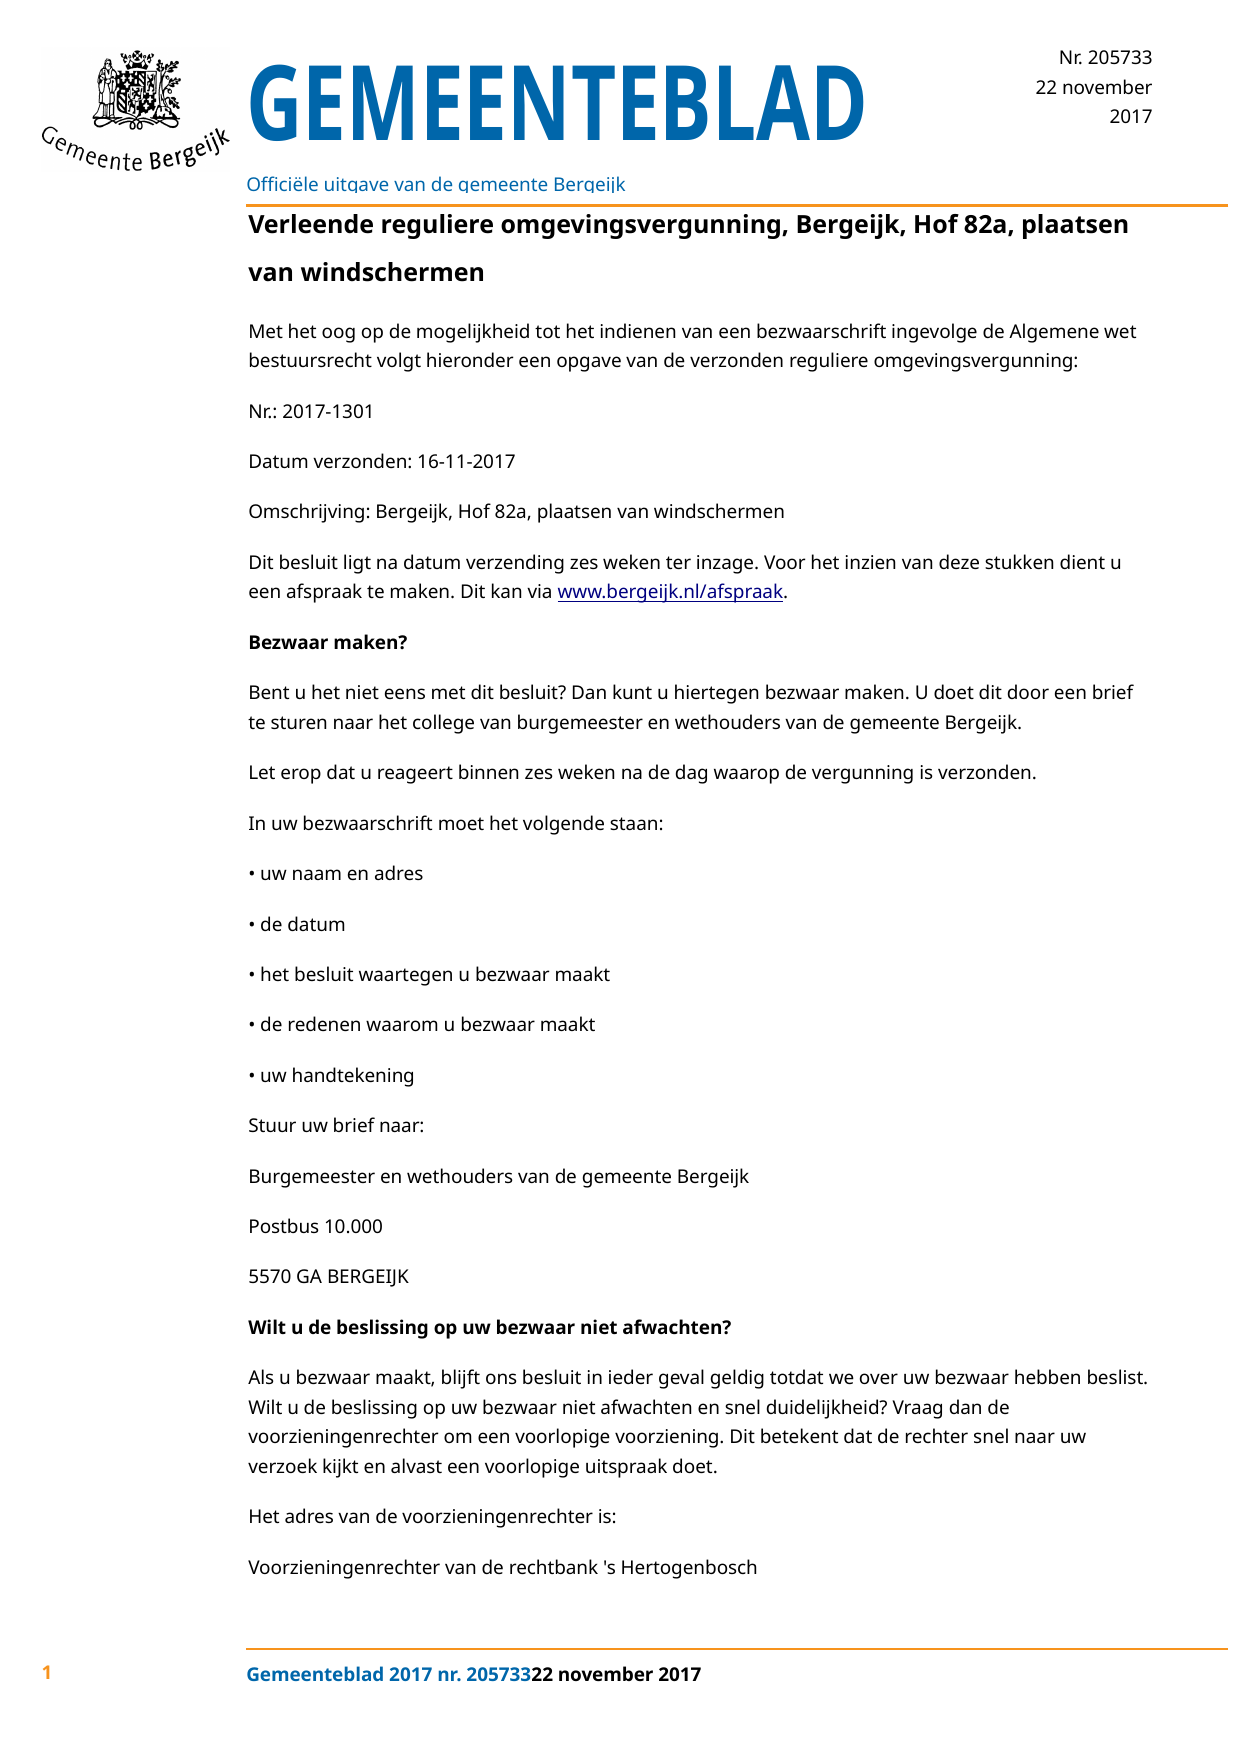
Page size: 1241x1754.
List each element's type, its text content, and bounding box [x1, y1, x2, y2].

text • uw handtekening [248, 1062, 1152, 1088]
text • uw naam en adres [248, 860, 1152, 886]
text Wilt u de beslissing op uw bezwaar niet afwachten? [248, 1314, 1152, 1340]
text In uw bezwaarschrift moet het volgende staan: [248, 810, 1152, 836]
text Met het oog op de mogelijkheid tot het indienen van een bezwaarschrift ingevolge de Algemene wet bestuursrecht volgt hieronder een opgave van de verzonden reguliere omgevingsvergunning: [248, 318, 1152, 373]
text • het besluit waartegen u bezwaar maakt [248, 961, 1152, 987]
text Postbus 10.000 [248, 1213, 1152, 1239]
text Verleende reguliere omgevingsvergunning, Bergeijk, Hof 82a, plaatsen van windschermen [248, 207, 1152, 288]
picture [41, 47, 231, 172]
text Datum verzonden: 16-11-2017 [248, 448, 1152, 474]
text Dit besluit ligt na datum verzending zes weken ter inzage. Voor het inzien van deze stukken dient u een afspraak te maken. Dit kan via www.bergeijk.nl/afspraak. [248, 549, 1152, 604]
text • de redenen waarom u bezwaar maakt [248, 1012, 1152, 1037]
text Burgemeester en wethouders van de gemeente Bergeijk [248, 1163, 1152, 1189]
text Het adres van de voorzieningenrechter is: [248, 1504, 1152, 1529]
text Omschrijving: Bergeijk, Hof 82a, plaatsen van windschermen [248, 499, 1152, 524]
text Nr.: 2017-1301 [248, 398, 1152, 424]
text Voorzieningenrechter van de rechtbank 's Hertogenbosch [248, 1554, 1152, 1580]
text Stuur uw brief naar: [248, 1112, 1152, 1138]
text • de datum [248, 911, 1152, 937]
text 5570 GA BERGEIJK [248, 1264, 1152, 1289]
text Bezwaar maken? [248, 629, 1152, 655]
text Bent u het niet eens met dit besluit? Dan kunt u hiertegen bezwaar maken. U doet dit door een brief te sturen naar het college van burgemeester en wethouders van de gemeente Bergeijk. [248, 679, 1152, 735]
text Als u bezwaar maakt, blijft ons besluit in ieder geval geldig totdat we over uw bezwaar hebben beslist. Wilt u de beslissing op uw bezwaar niet afwachten en snel duidelijkheid? Vraag dan de voorzieningenrechter om een voorlopige voorziening. Dit betekent dat de rechter snel naar uw verzoek kijkt en alvast een voorlopige uitspraak doet. [248, 1364, 1152, 1479]
text Let erop dat u reageert binnen zes weken na de dag waarop de vergunning is verzonden. [248, 759, 1152, 785]
